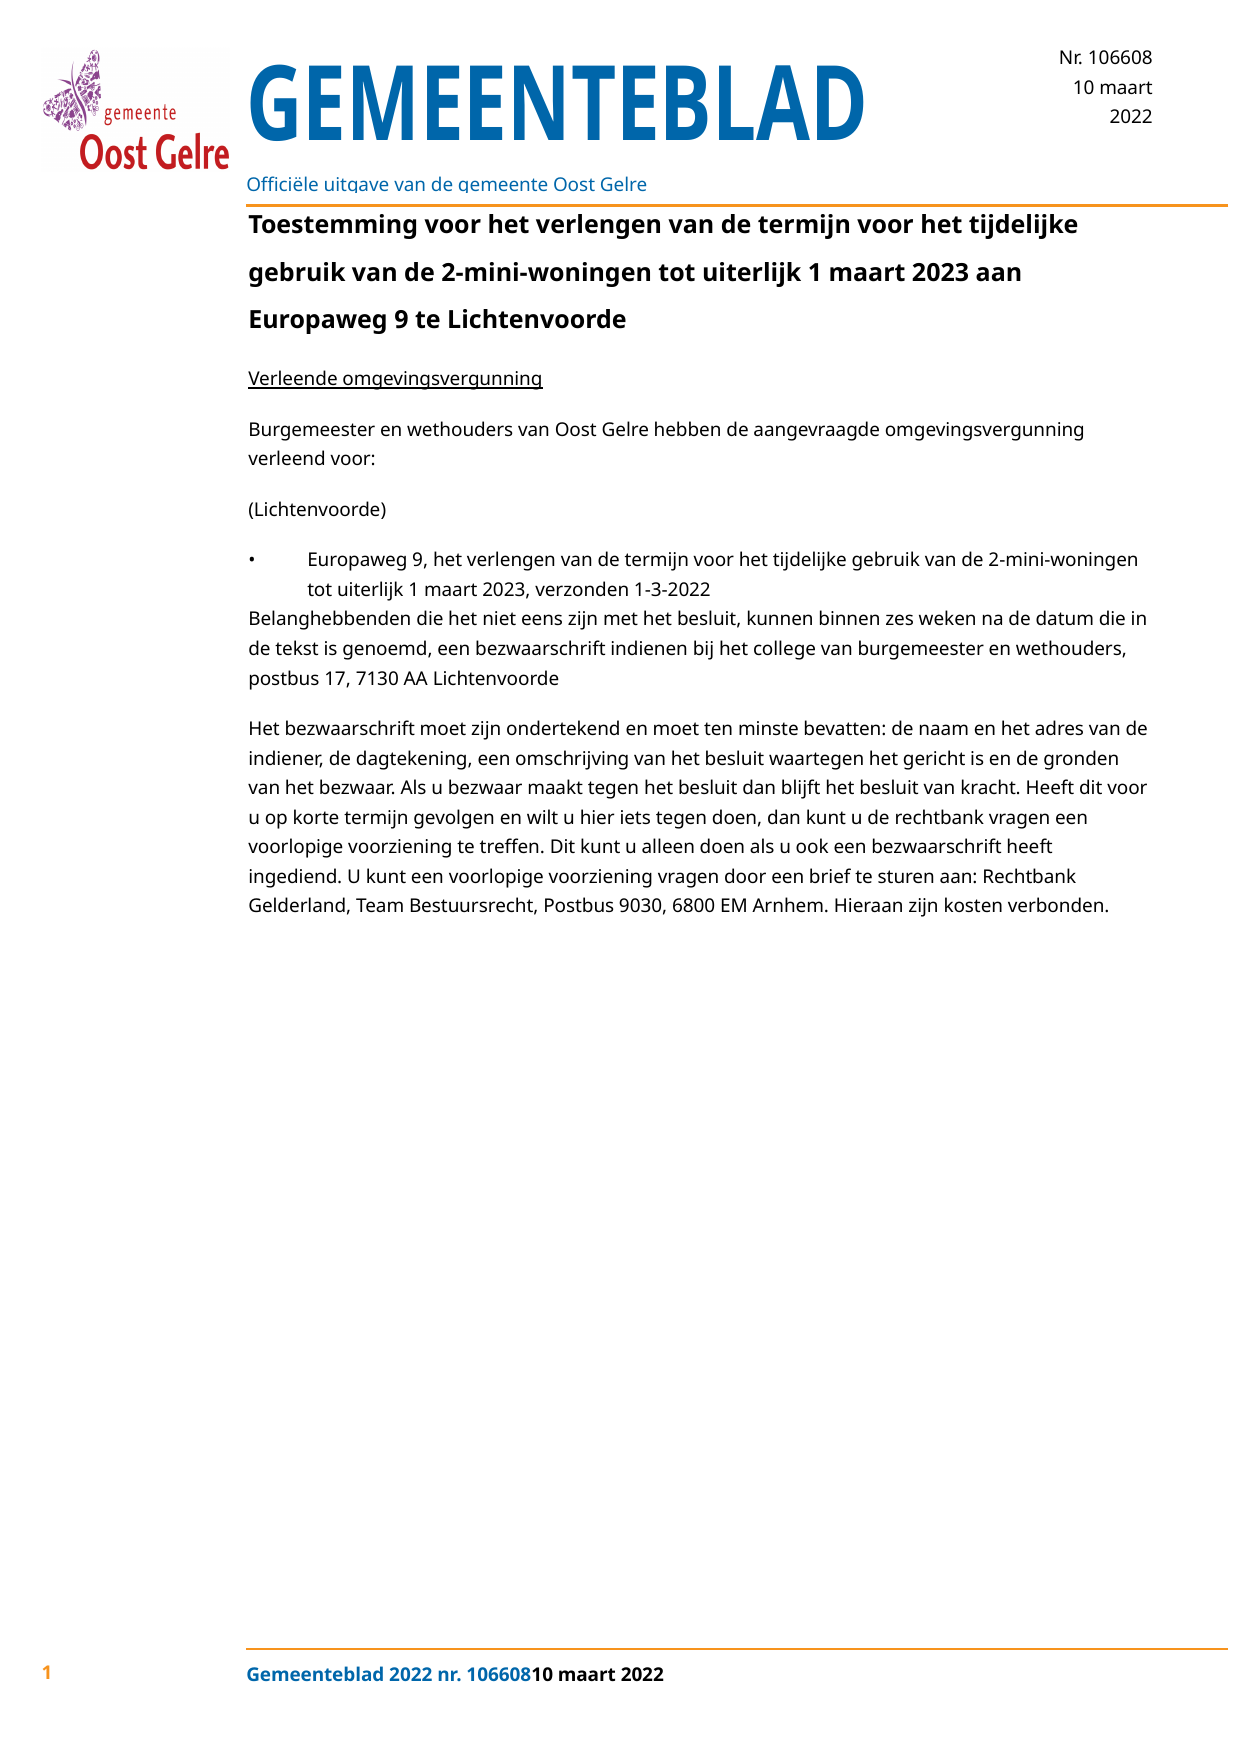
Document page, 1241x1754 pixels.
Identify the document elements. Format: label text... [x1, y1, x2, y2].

text Verleende omgevingsvergunning [248, 366, 1152, 391]
text Belanghebbenden die het niet eens zijn met het besluit, kunnen binnen zes weken na de datum die in de tekst is genoemd, een bezwaarschrift indienen bij het college van burgemeester en wethouders, postbus 17, 7130 AA Lichtenvoorde [248, 606, 1152, 690]
list Europaweg 9, het verlengen van de termijn voor het tijdelijke gebruik van de 2-mini-woningen tot uiterlijk 1 maart 2023, verzonden 1-3-2022 [248, 546, 1152, 602]
text Het bezwaarschrift moet zijn ondertekend en moet ten minste bevatten: de naam en het adres van de indiener, de dagtekening, een omschrijving van het besluit waartegen het gericht is en de gronden van het bezwaar. Als u bezwaar maakt tegen het besluit dan blijft het besluit van kracht. Heeft dit voor u op korte termijn gevolgen en wilt u hier iets tegen doen, dan kunt u de rechtbank vragen een voorlopige voorziening te treffen. Dit kunt u alleen doen als u ook een bezwaarschrift heeft ingediend. U kunt een voorlopige voorziening vragen door een brief te sturen aan: Rechtbank Gelderland, Team Bestuursrecht, Postbus 9030, 6800 EM Arnhem. Hieraan zijn kosten verbonden. [248, 715, 1152, 918]
text Burgemeester en wethouders van Oost Gelre hebben de aangevraagde omgevingsvergunning verleend voor: [248, 416, 1152, 471]
text (Lichtenvoorde) [248, 496, 1152, 522]
text Toestemming voor het verlengen van de termijn voor het tijdelijke gebruik van de 2-mini-woningen tot uiterlijk 1 maart 2023 aan Europaweg 9 te Lichtenvoorde [248, 207, 1152, 336]
picture [41, 47, 231, 172]
